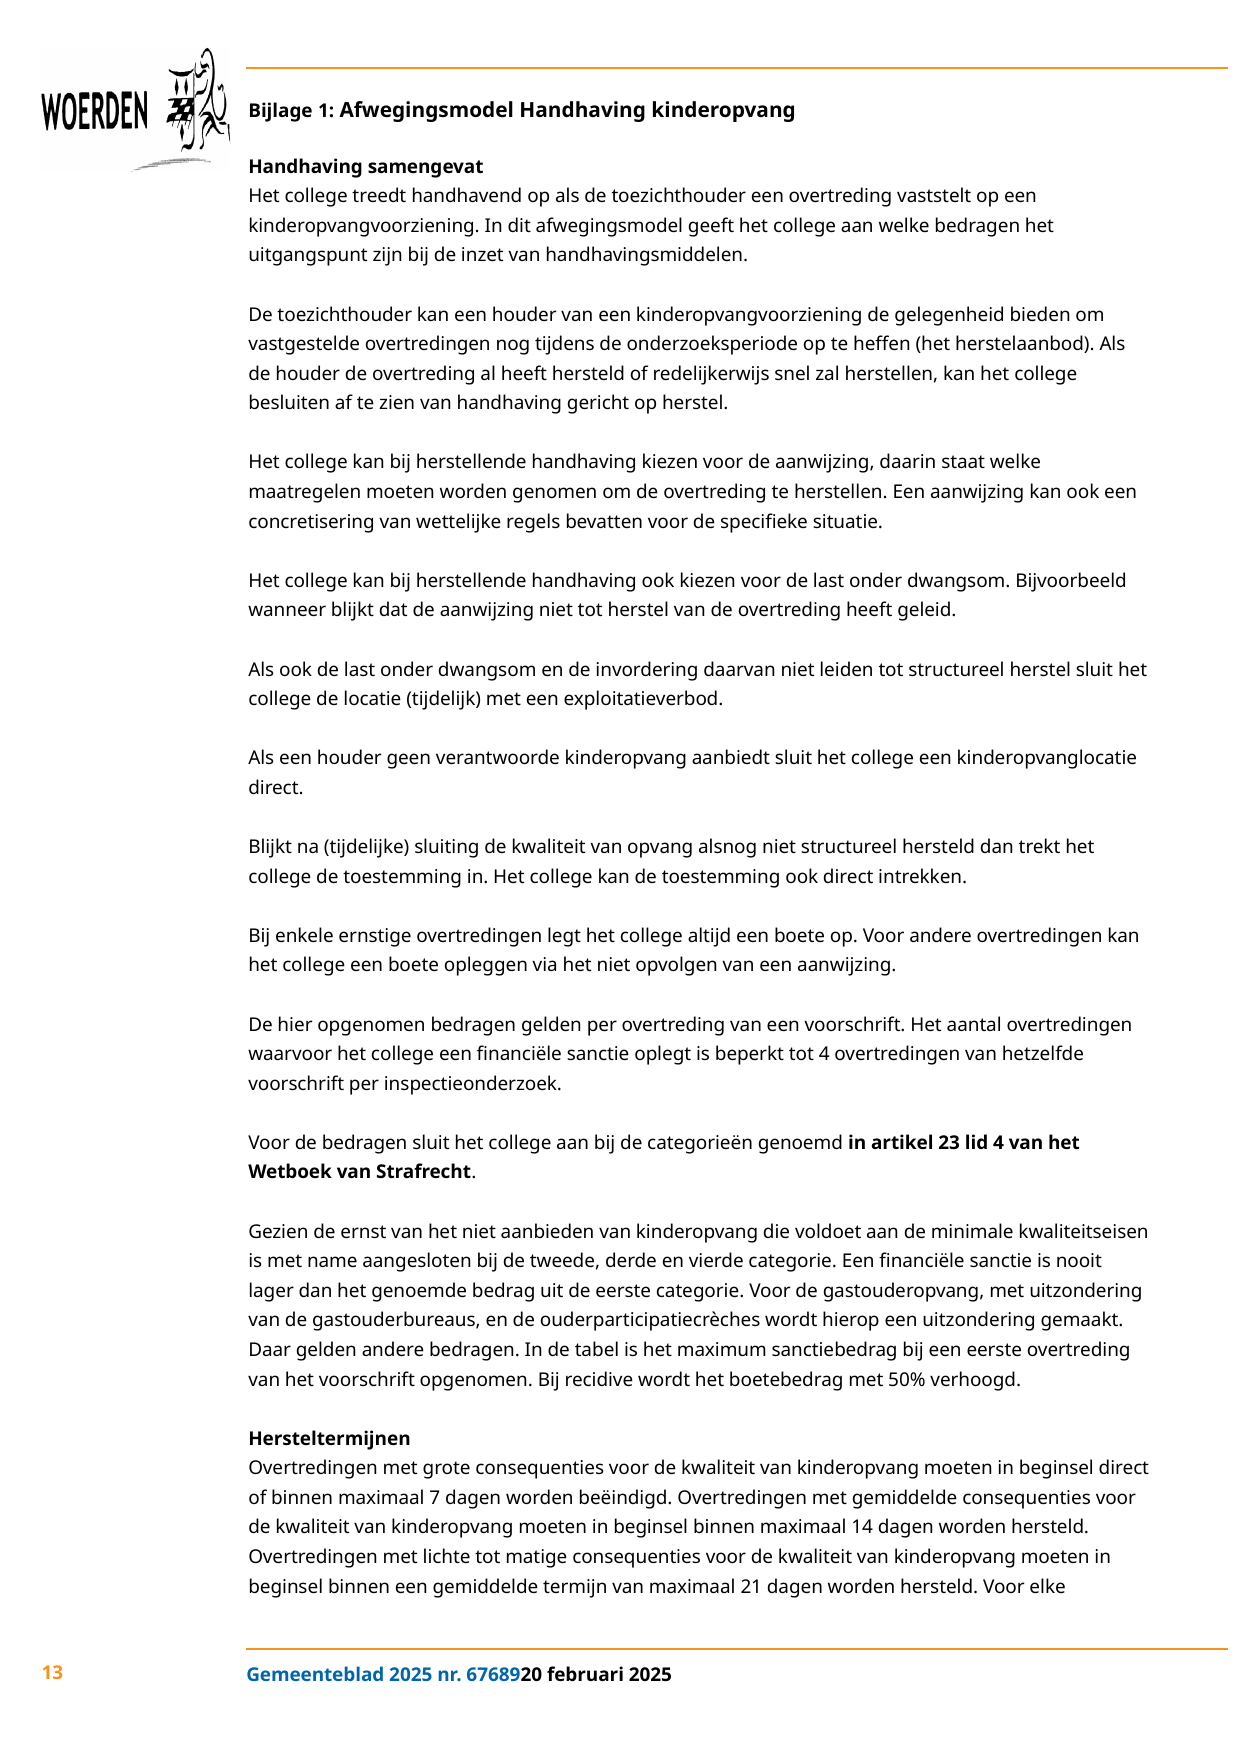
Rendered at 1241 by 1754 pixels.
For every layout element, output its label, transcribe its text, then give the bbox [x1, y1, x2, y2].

text Handhaving samengevat [248, 153, 1152, 179]
text Het college treedt handhavend op als de toezichthouder een overtreding vaststelt op een kinderopvangvoorziening. In dit afwegingsmodel geeft het college aan welke bedragen het uitgangspunt zijn bij de inzet van handhavingsmiddelen. [248, 182, 1152, 267]
text Overtredingen met grote consequenties voor de kwaliteit van kinderopvang moeten in beginsel direct of binnen maximaal 7 dagen worden beëindigd. Overtredingen met gemiddelde consequenties voor de kwaliteit van kinderopvang moeten in beginsel binnen maximaal 14 dagen worden hersteld. Overtredingen met lichte tot matige consequenties voor de kwaliteit van kinderopvang moeten in beginsel binnen een gemiddelde termijn van maximaal 21 dagen worden hersteld. Voor elke [248, 1454, 1152, 1599]
text De toezichthouder kan een houder van een kinderopvangvoorziening de gelegenheid bieden om vastgestelde overtredingen nog tijdens de onderzoeksperiode op te heffen (het herstelaanbod). Als de houder de overtreding al heeft hersteld of redelijkerwijs snel zal herstellen, kan het college besluiten af te zien van handhaving gericht op herstel. [248, 301, 1152, 415]
text De hier opgenomen bedragen gelden per overtreding van een voorschrift. Het aantal overtredingen waarvoor het college een financiële sanctie oplegt is beperkt tot 4 overtredingen van hetzelfde voorschrift per inspectieonderzoek. [248, 1011, 1152, 1096]
text Bij enkele ernstige overtredingen legt het college altijd een boete op. Voor andere overtredingen kan het college een boete opleggen via het niet opvolgen van een aanwijzing. [248, 922, 1152, 977]
text Als een houder geen verantwoorde kinderopvang aanbiedt sluit het college een kinderopvanglocatie direct. [248, 744, 1152, 800]
text Hersteltermijnen [248, 1425, 1152, 1451]
text Het college kan bij herstellende handhaving kiezen voor de aanwijzing, daarin staat welke maatregelen moeten worden genomen om de overtreding te herstellen. Een aanwijzing kan ook een concretisering van wettelijke regels bevatten voor de specifieke situatie. [248, 449, 1152, 534]
text Bijlage 1: Afwegingsmodel Handhaving kinderopvang [248, 95, 1152, 123]
text Voor de bedragen sluit het college aan bij de categorieën genoemd in artikel 23 lid 4 van het Wetboek van Strafrecht. [248, 1129, 1152, 1184]
picture [41, 47, 231, 172]
text Als ook de last onder dwangsom en de invordering daarvan niet leiden tot structureel herstel sluit het college de locatie (tijdelijk) met een exploitatieverbod. [248, 656, 1152, 711]
text Gezien de ernst van het niet aanbieden van kinderopvang die voldoet aan de minimale kwaliteitseisen is met name aangesloten bij de tweede, derde en vierde categorie. Een financiële sanctie is nooit lager dan het genoemde bedrag uit de eerste categorie. Voor de gastouderopvang, met uitzondering van de gastouderbureaus, en de ouderparticipatiecrèches wordt hierop een uitzondering gemaakt. Daar gelden andere bedragen. In de tabel is het maximum sanctiebedrag bij een eerste overtreding van het voorschrift opgenomen. Bij recidive wordt het boetebedrag met 50% verhoogd. [248, 1218, 1152, 1392]
text Het college kan bij herstellende handhaving ook kiezen voor de last onder dwangsom. Bijvoorbeeld wanneer blijkt dat de aanwijzing niet tot herstel van de overtreding heeft geleid. [248, 567, 1152, 622]
text Blijkt na (tijdelijke) sluiting de kwaliteit van opvang alsnog niet structureel hersteld dan trekt het college de toestemming in. Het college kan de toestemming ook direct intrekken. [248, 833, 1152, 889]
